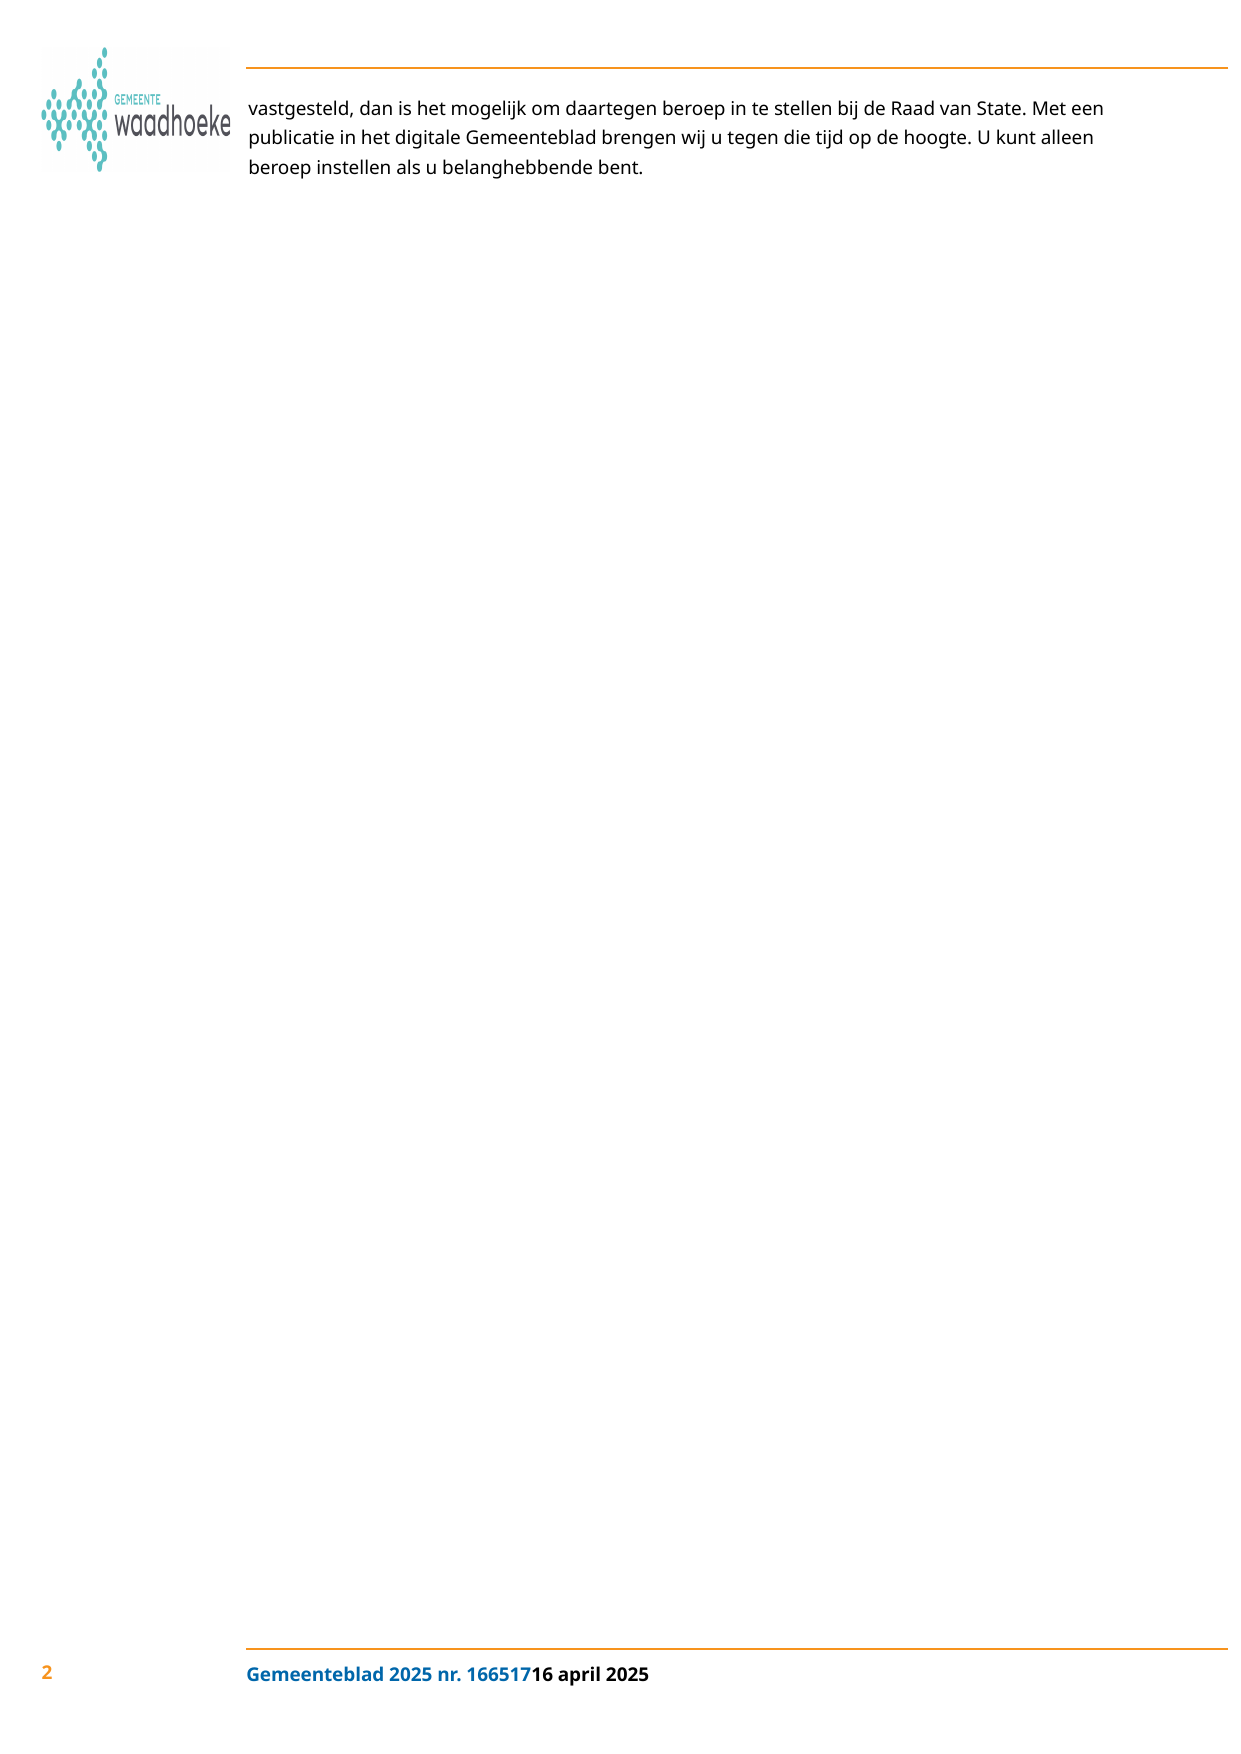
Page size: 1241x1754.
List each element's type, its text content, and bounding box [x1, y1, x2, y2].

text vastgesteld, dan is het mogelijk om daartegen beroep in te stellen bij de Raad van State. Met een publicatie in het digitale Gemeenteblad brengen wij u tegen die tijd op de hoogte. U kunt alleen beroep instellen als u belanghebbende bent. [248, 95, 1152, 180]
picture [41, 47, 231, 172]
